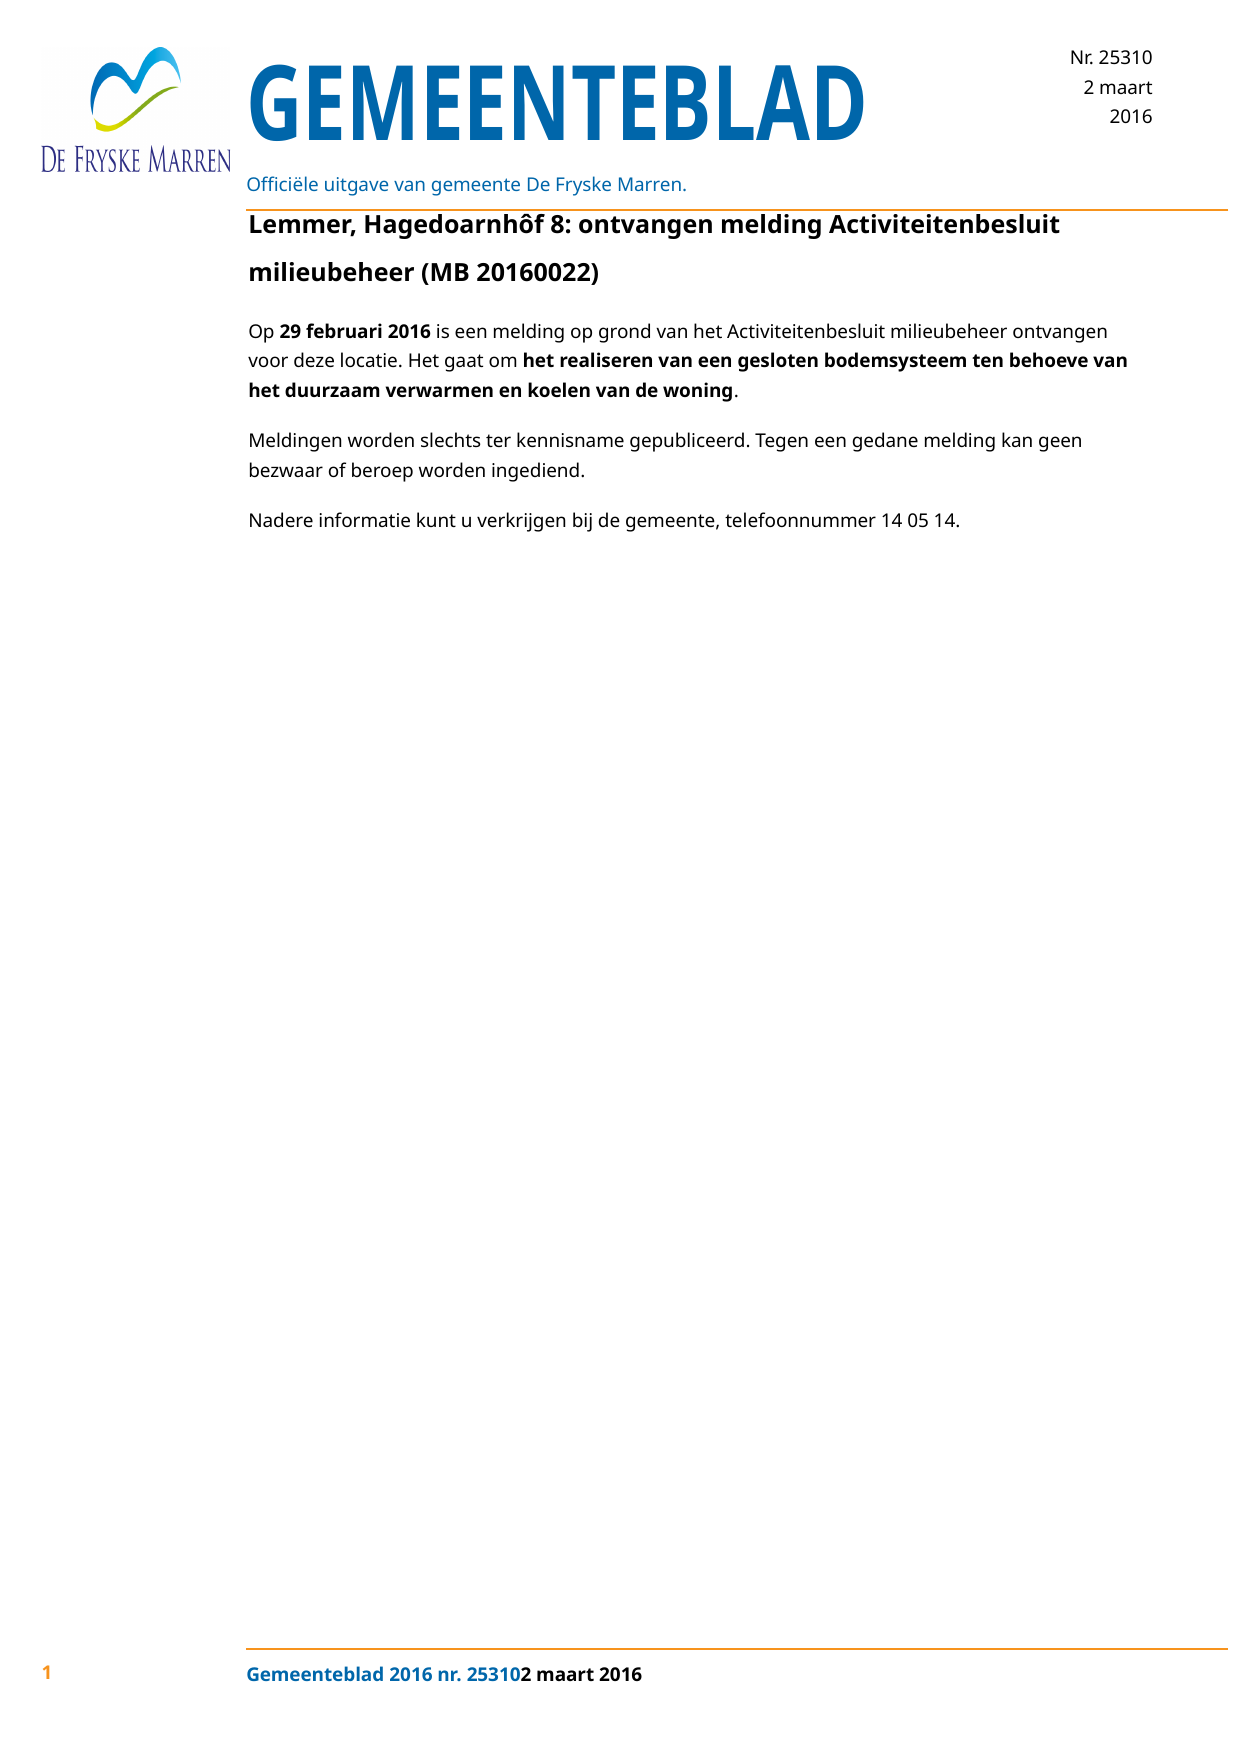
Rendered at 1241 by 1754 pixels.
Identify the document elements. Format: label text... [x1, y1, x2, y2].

picture [41, 47, 231, 172]
text Meldingen worden slechts ter kennisname gepubliceerd. Tegen een gedane melding kan geen bezwaar of beroep worden ingediend. [248, 427, 1152, 483]
text Nadere informatie kunt u verkrijgen bij de gemeente, telefoonnummer 14 05 14. [248, 507, 1152, 533]
text Lemmer, Hagedoarnhôf 8: ontvangen melding Activiteitenbesluit milieubeheer (MB 20160022) [248, 211, 1152, 288]
text Op 29 februari 2016 is een melding op grond van het Activiteitenbesluit milieubeheer ontvangen voor deze locatie. Het gaat om het realiseren van een gesloten bodemsysteem ten behoeve van het duurzaam verwarmen en koelen van de woning. [248, 318, 1152, 403]
